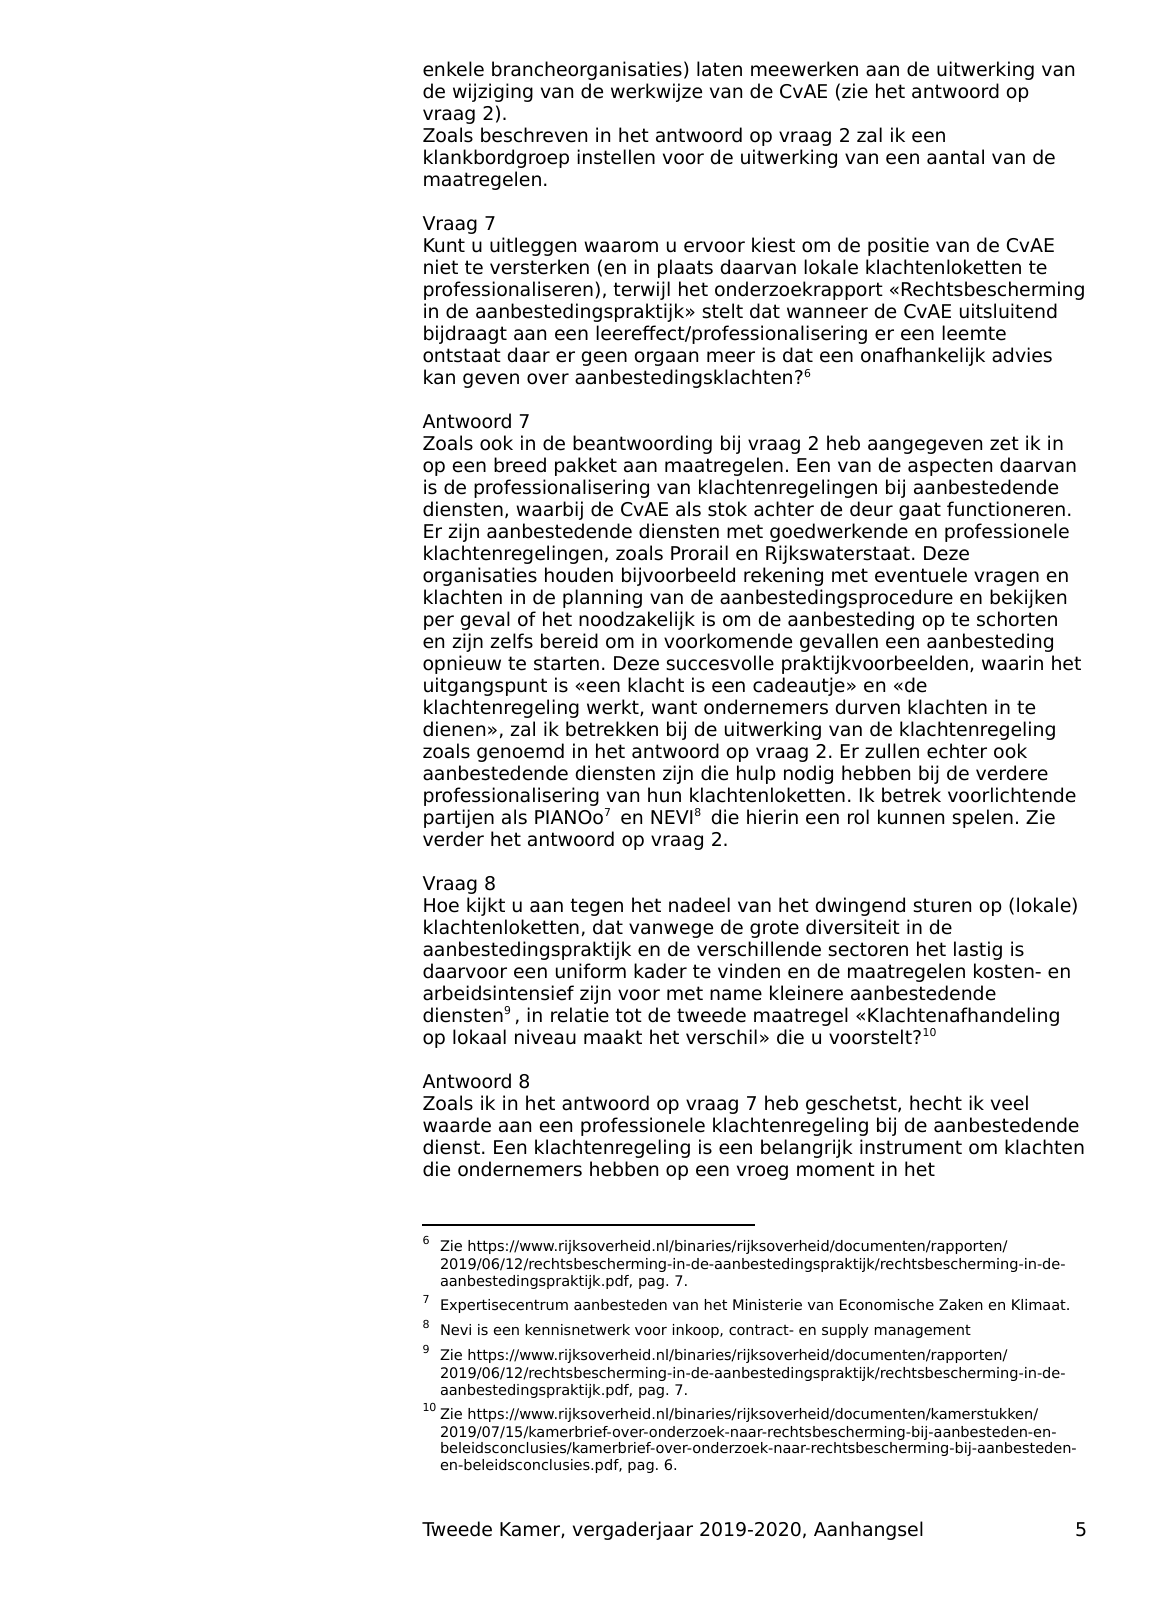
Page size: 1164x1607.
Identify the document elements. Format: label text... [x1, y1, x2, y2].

text Hoe kijkt u aan tegen het nadeel van het dwingend sturen op (lokale) klachtenloketten, dat vanwege de grote diversiteit in de aanbestedingspraktijk en de verschillende sectoren het lastig is daarvoor een uniform kader te vinden en de maatregelen kosten- en arbeidsintensief zijn voor met name kleinere aanbestedende diensten, in relatie tot de tweede maatregel «Klachtenafhandeling op lokaal niveau maakt het verschil» die u voorstelt? [422, 895, 1087, 1049]
text Nevi is een kennisnetwerk voor inkoop, contract- en supply management [422, 1318, 1087, 1340]
text Zoals ook in de beantwoording bij vraag 2 heb aangegeven zet ik in op een breed pakket aan maatregelen. Een van de aspecten daarvan is de professionalisering van klachtenregelingen bij aanbestedende diensten, waarbij de CvAE als stok achter de deur gaat functioneren. Er zijn aanbestedende diensten met goedwerkende en professionele klachtenregelingen, zoals Prorail en Rijkswaterstaat. Deze organisaties houden bijvoorbeeld rekening met eventuele vragen en klachten in de planning van de aanbestedingsprocedure en bekijken per geval of het noodzakelijk is om de aanbesteding op te schorten en zijn zelfs bereid om in voorkomende gevallen een aanbesteding opnieuw te starten. Deze succesvolle praktijkvoorbeelden, waarin het uitgangspunt is «een klacht is een cadeautje» en «de klachtenregeling werkt, want ondernemers durven klachten in te dienen», zal ik betrekken bij de uitwerking van de klachtenregeling zoals genoemd in het antwoord op vraag 2. Er zullen echter ook aanbestedende diensten zijn die hulp nodig hebben bij de verdere professionalisering van hun klachtenloketten. Ik betrek voorlichtende partijen als PIANOo en NEVI die hierin een rol kunnen spelen. Zie verder het antwoord op vraag 2. [422, 433, 1087, 851]
text Zoals ik in het antwoord op vraag 7 heb geschetst, hecht ik veel waarde aan een professionele klachtenregeling bij de aanbestedende dienst. Een klachtenregeling is een belangrijk instrument om klachten die ondernemers hebben op een vroeg moment in het [422, 1093, 1087, 1181]
text Antwoord 8 [422, 1071, 1087, 1093]
text Zie https://www.rijksoverheid.nl/binaries/rijksoverheid/documenten/rapporten/2019/06/12/rechtsbescherming-in-de-aanbestedingspraktijk/rechtsbescherming-in-de-aanbestedingspraktijk.pdf, pag. 7. [422, 1234, 1087, 1290]
text Zoals beschreven in het antwoord op vraag 2 zal ik een klankbordgroep instellen voor de uitwerking van een aantal van de maatregelen. [422, 125, 1087, 191]
text Kunt u uitleggen waarom u ervoor kiest om de positie van de CvAE niet te versterken (en in plaats daarvan lokale klachtenloketten te professionaliseren), terwijl het onderzoekrapport «Rechtsbescherming in de aanbestedingspraktijk» stelt dat wanneer de CvAE uitsluitend bijdraagt aan een leereffect/professionalisering er een leemte ontstaat daar er geen orgaan meer is dat een onafhankelijk advies kan geven over aanbestedingsklachten? [422, 235, 1087, 389]
text Antwoord 7 [422, 411, 1087, 433]
text Zie https://www.rijksoverheid.nl/binaries/rijksoverheid/documenten/rapporten/2019/06/12/rechtsbescherming-in-de-aanbestedingspraktijk/rechtsbescherming-in-de-aanbestedingspraktijk.pdf, pag. 7. [422, 1343, 1087, 1399]
text Vraag 7 [422, 213, 1087, 235]
text Expertisecentrum aanbesteden van het Ministerie van Economische Zaken en Klimaat. [422, 1293, 1087, 1315]
text Vraag 8 [422, 873, 1087, 895]
text Zie https://www.rijksoverheid.nl/binaries/rijksoverheid/documenten/kamerstukken/2019/07/15/kamerbrief-over-onderzoek-naar-rechtsbescherming-bij-aanbesteden-en-beleidsconclusies/kamerbrief-over-onderzoek-naar-rechtsbescherming-bij-aanbesteden-en-beleidsconclusies.pdf, pag. 6. [422, 1402, 1087, 1474]
text enkele brancheorganisaties) laten meewerken aan de uitwerking van de wijziging van de werkwijze van de CvAE (zie het antwoord op vraag 2). [422, 59, 1087, 125]
